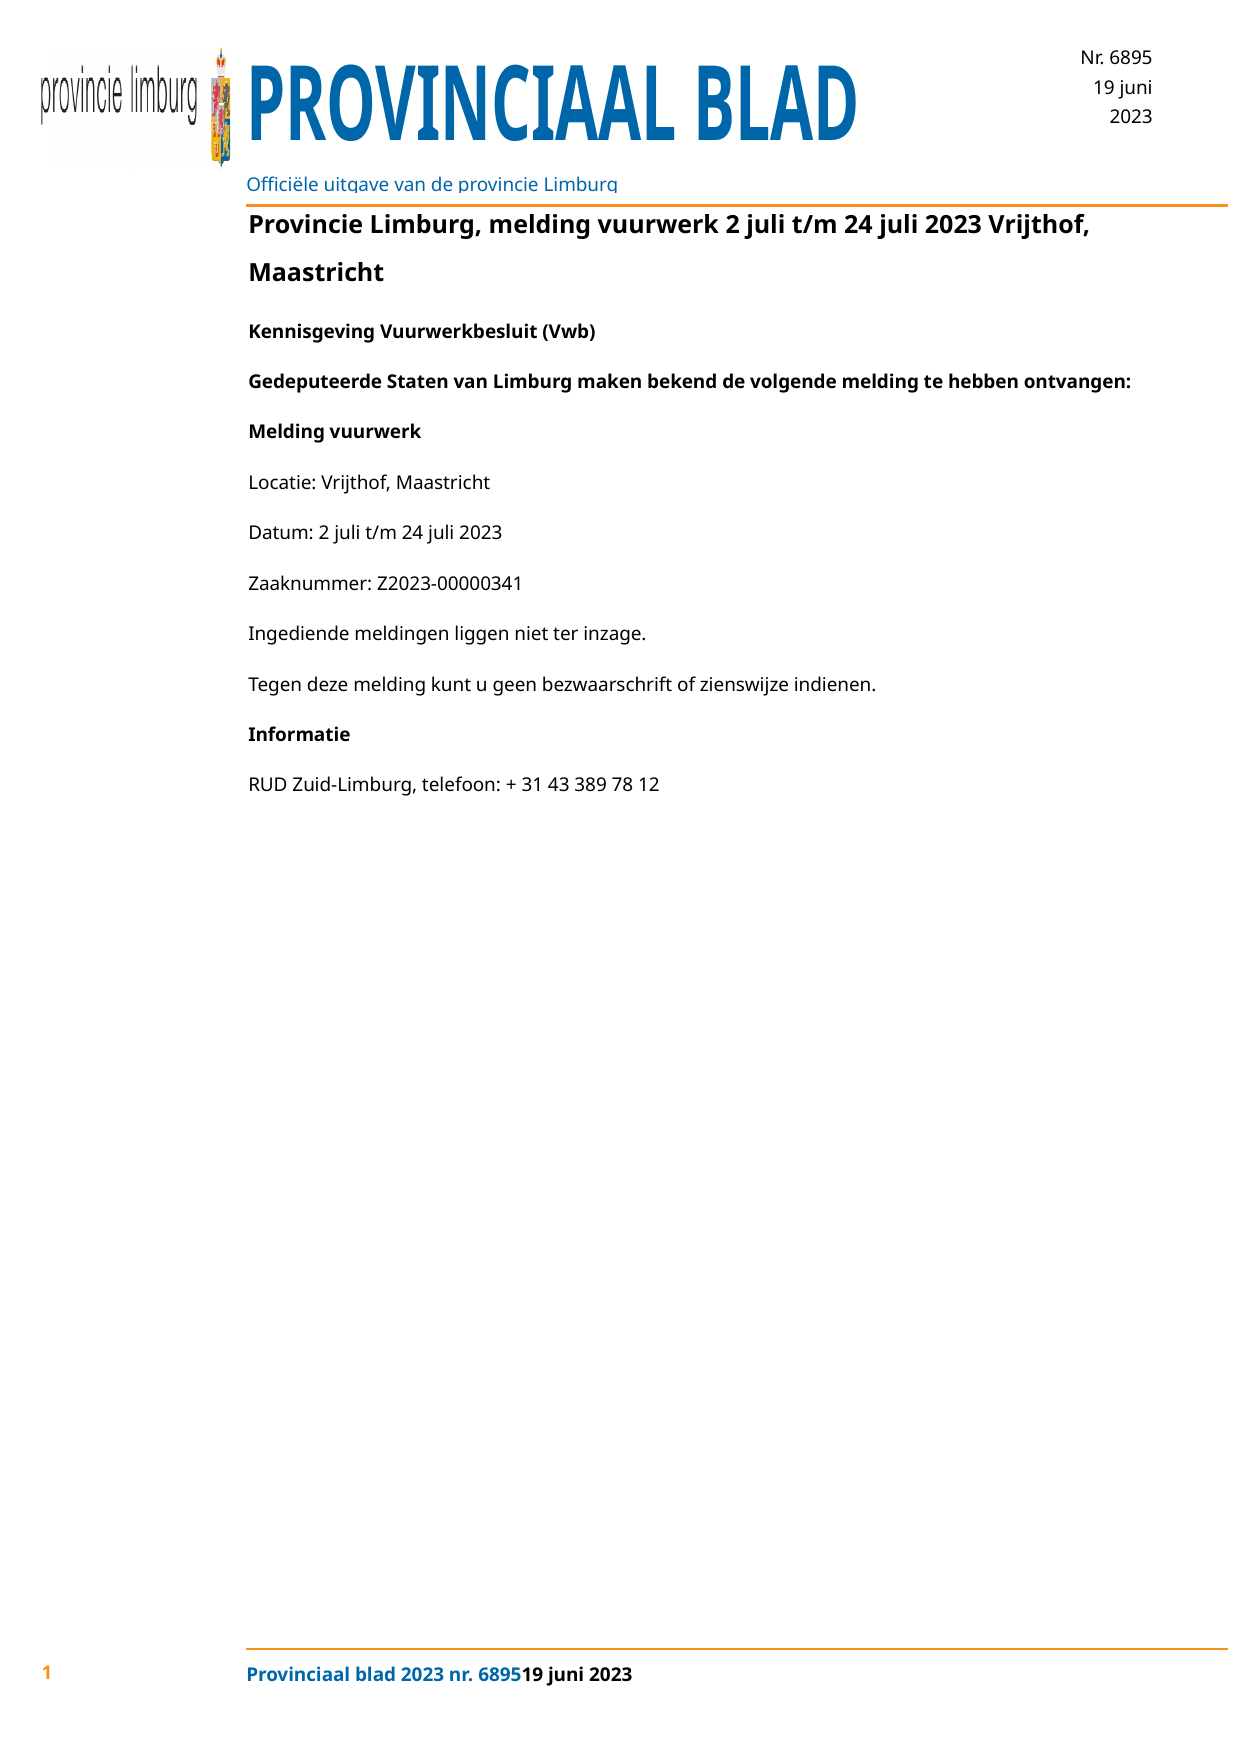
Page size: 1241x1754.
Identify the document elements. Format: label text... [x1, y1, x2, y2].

text Locatie: Vrijthof, Maastricht [248, 469, 1152, 495]
text Informatie [248, 721, 1152, 747]
text Melding vuurwerk [248, 419, 1152, 444]
text Tegen deze melding kunt u geen bezwaarschrift of zienswijze indienen. [248, 671, 1152, 697]
text Provincie Limburg, melding vuurwerk 2 juli t/m 24 juli 2023 Vrijthof, Maastricht [248, 207, 1152, 288]
text Gedeputeerde Staten van Limburg maken bekend de volgende melding te hebben ontvangen: [248, 368, 1152, 394]
text Datum: 2 juli t/m 24 juli 2023 [248, 519, 1152, 545]
text Zaaknummer: Z2023-00000341 [248, 570, 1152, 596]
text Ingediende meldingen liggen niet ter inzage. [248, 620, 1152, 646]
text Kennisgeving Vuurwerkbesluit (Vwb) [248, 318, 1152, 344]
text RUD Zuid-Limburg, telefoon: + 31 43 389 78 12 [248, 772, 1152, 797]
picture [41, 47, 231, 172]
